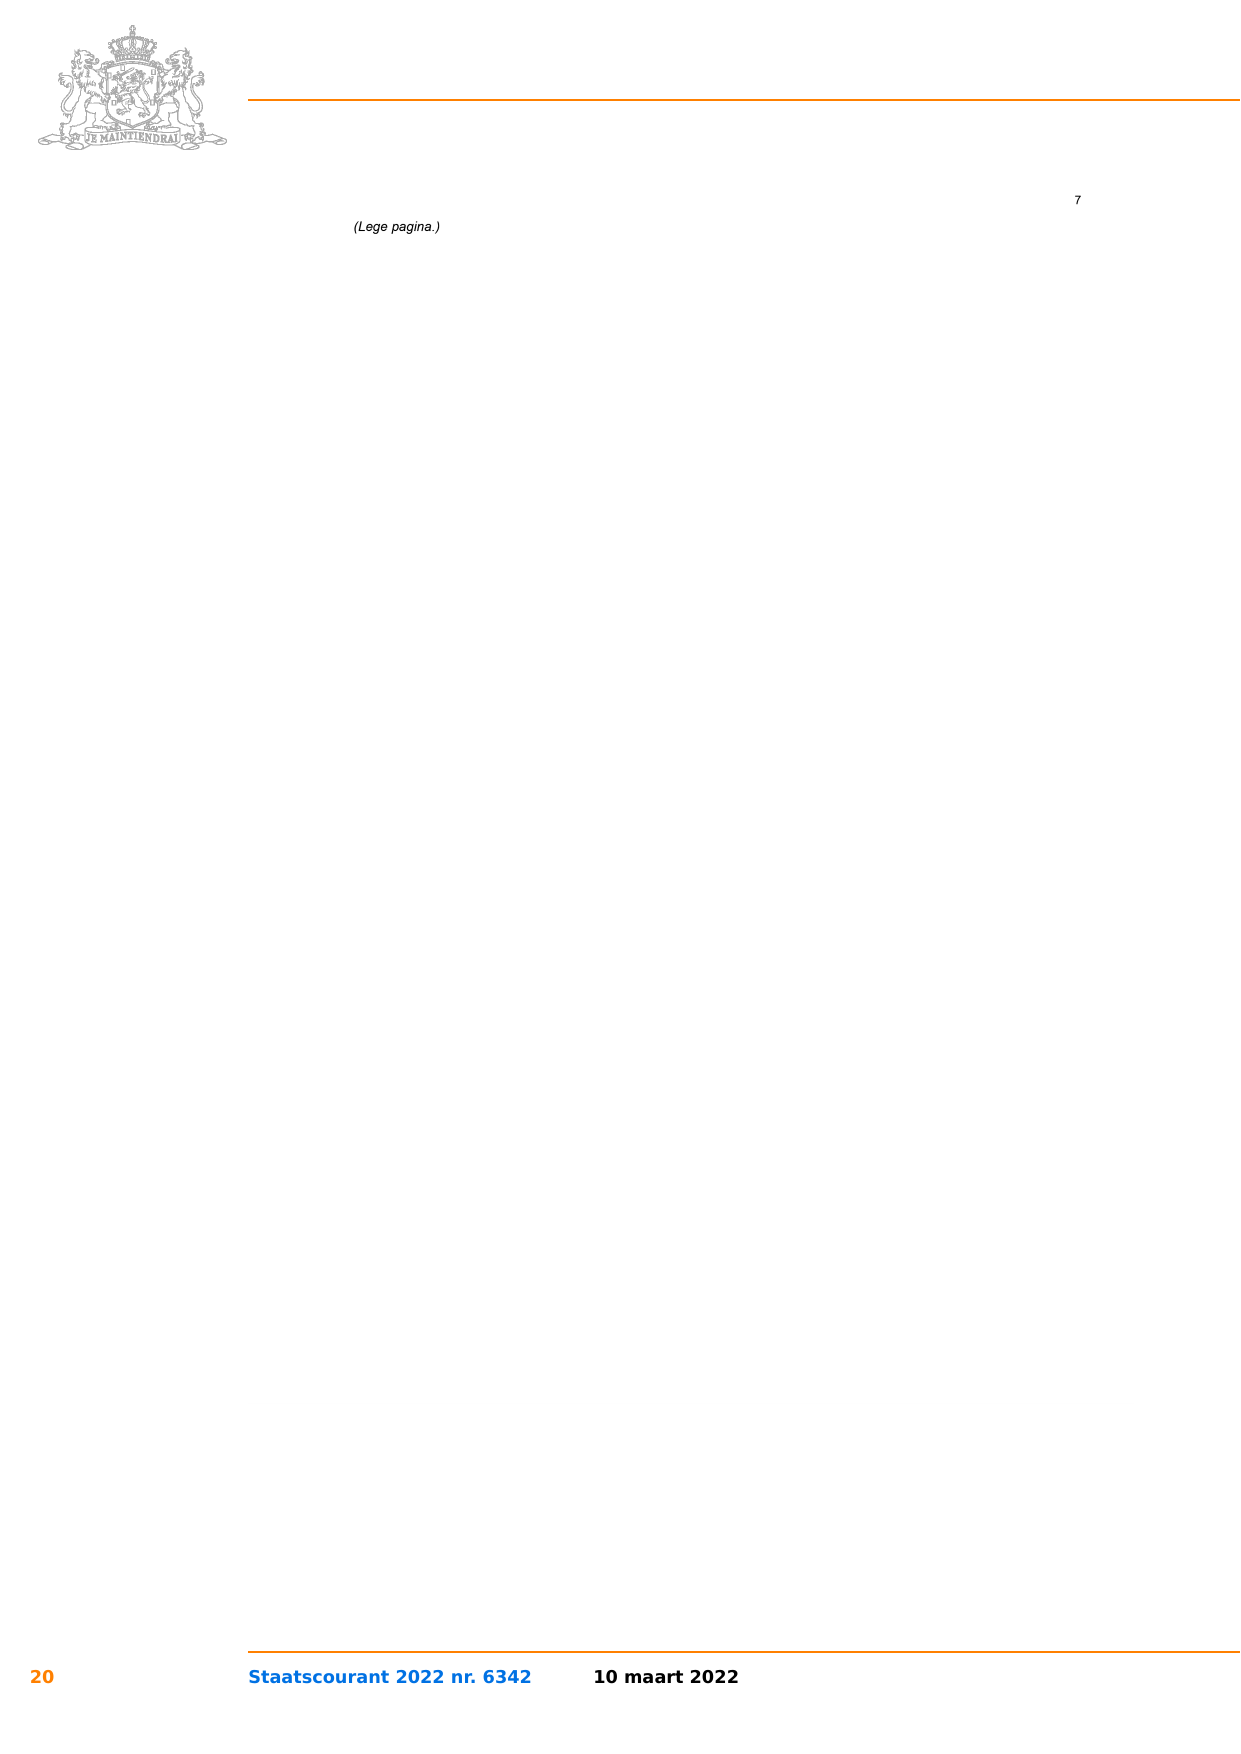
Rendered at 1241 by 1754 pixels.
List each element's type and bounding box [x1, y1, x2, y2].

picture [248, 151, 1134, 1404]
picture [38, 25, 227, 150]
